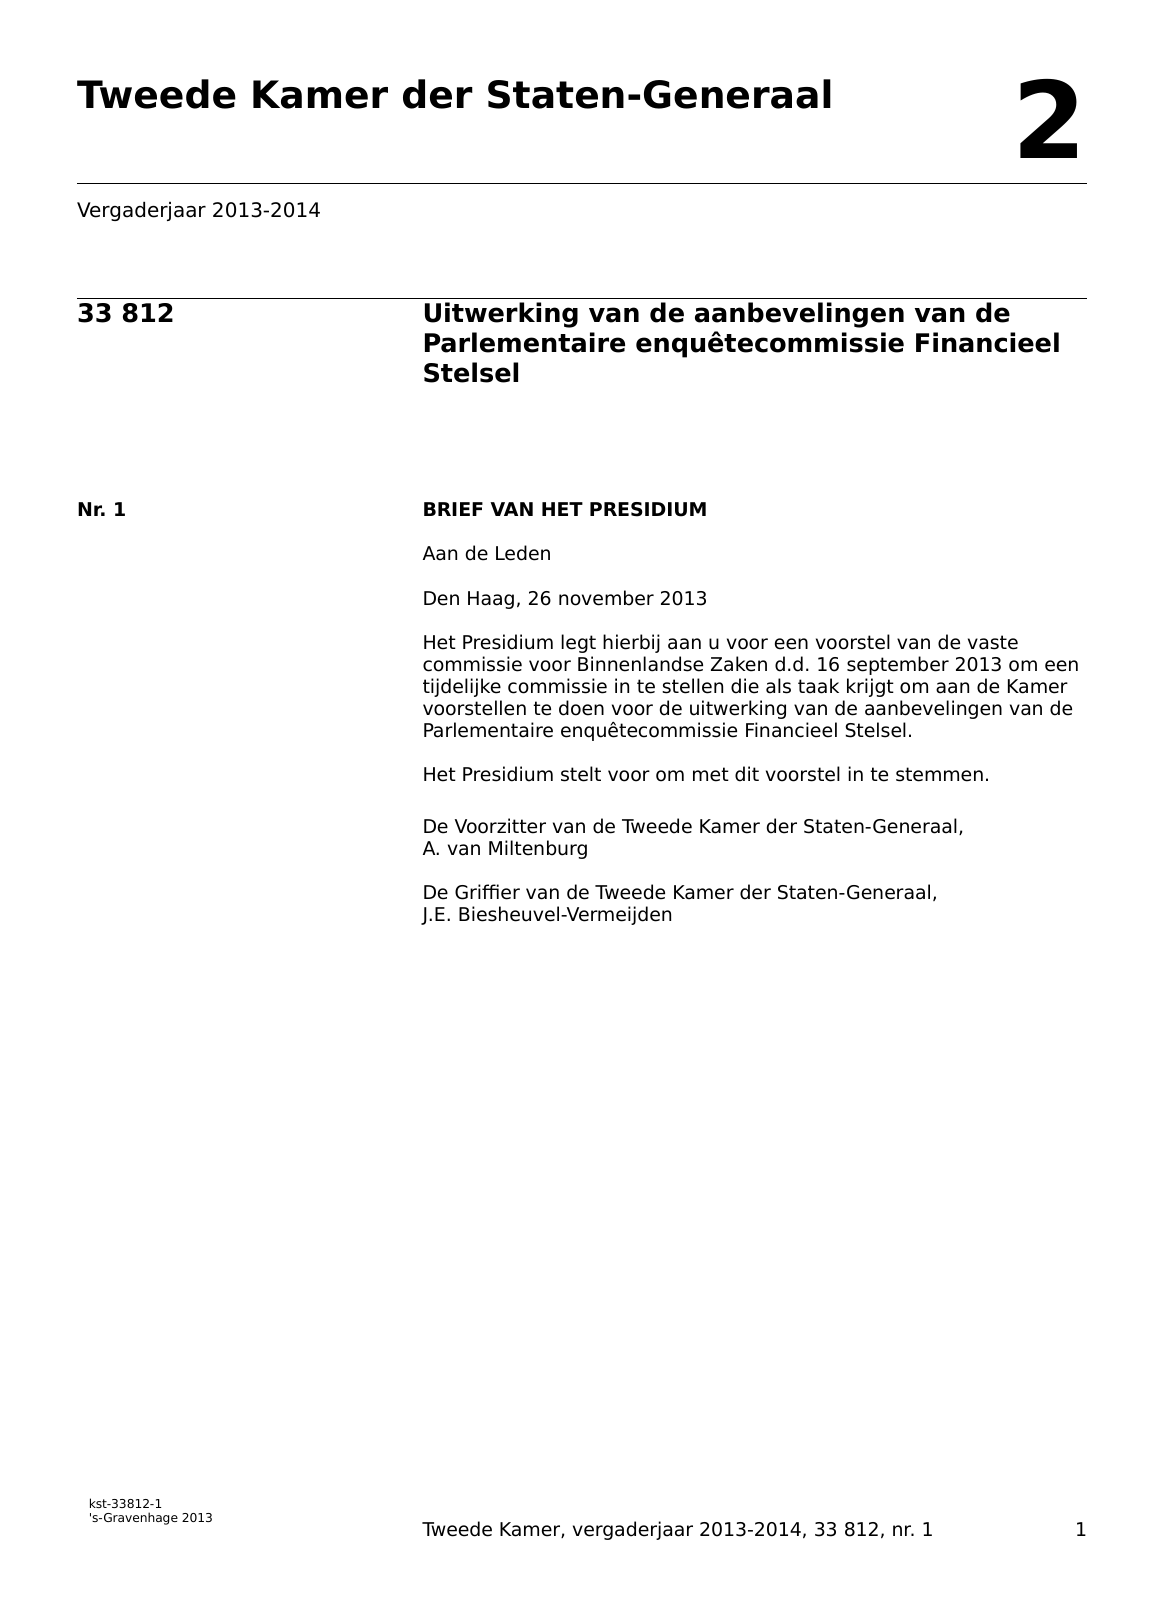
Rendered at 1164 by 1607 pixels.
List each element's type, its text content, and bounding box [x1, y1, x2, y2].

subtitle 33 812 Uitwerking van de aanbevelingen van de Parlementaire enquêtecommissie Financieel Stelsel [77, 299, 1087, 388]
text Den Haag, 26 november 2013 [422, 587, 1087, 609]
table_header Tweede Kamer der Staten-Generaal [77, 59, 886, 183]
text Het Presidium stelt voor om met dit voorstel in te stemmen. [422, 764, 1087, 786]
subtitle Nr. 1 BRIEF VAN HET PRESIDIUM [77, 499, 1087, 521]
text 's-Gravenhage 2013 [88, 1511, 323, 1525]
text De Griffier van de Tweede Kamer der Staten-Generaal, J.E. Biesheuvel-Vermeijden [422, 882, 1087, 926]
text Aan de Leden [422, 543, 1087, 565]
table_cell Vergaderjaar 2013-2014 [77, 184, 1087, 298]
text De Voorzitter van de Tweede Kamer der Staten-Generaal, A. van Miltenburg [422, 816, 1087, 859]
table_header 2 [886, 59, 1087, 183]
text Het Presidium legt hierbij aan u voor een voorstel van de vaste commissie voor Binnenlandse Zaken d.d. 16 september 2013 om een tijdelijke commissie in te stellen die als taak krijgt om aan de Kamer voorstellen te doen voor de uitwerking van de aanbevelingen van de Parlementaire enquêtecommissie Financieel Stelsel. [422, 632, 1087, 741]
text kst-33812-1 [88, 1497, 323, 1511]
